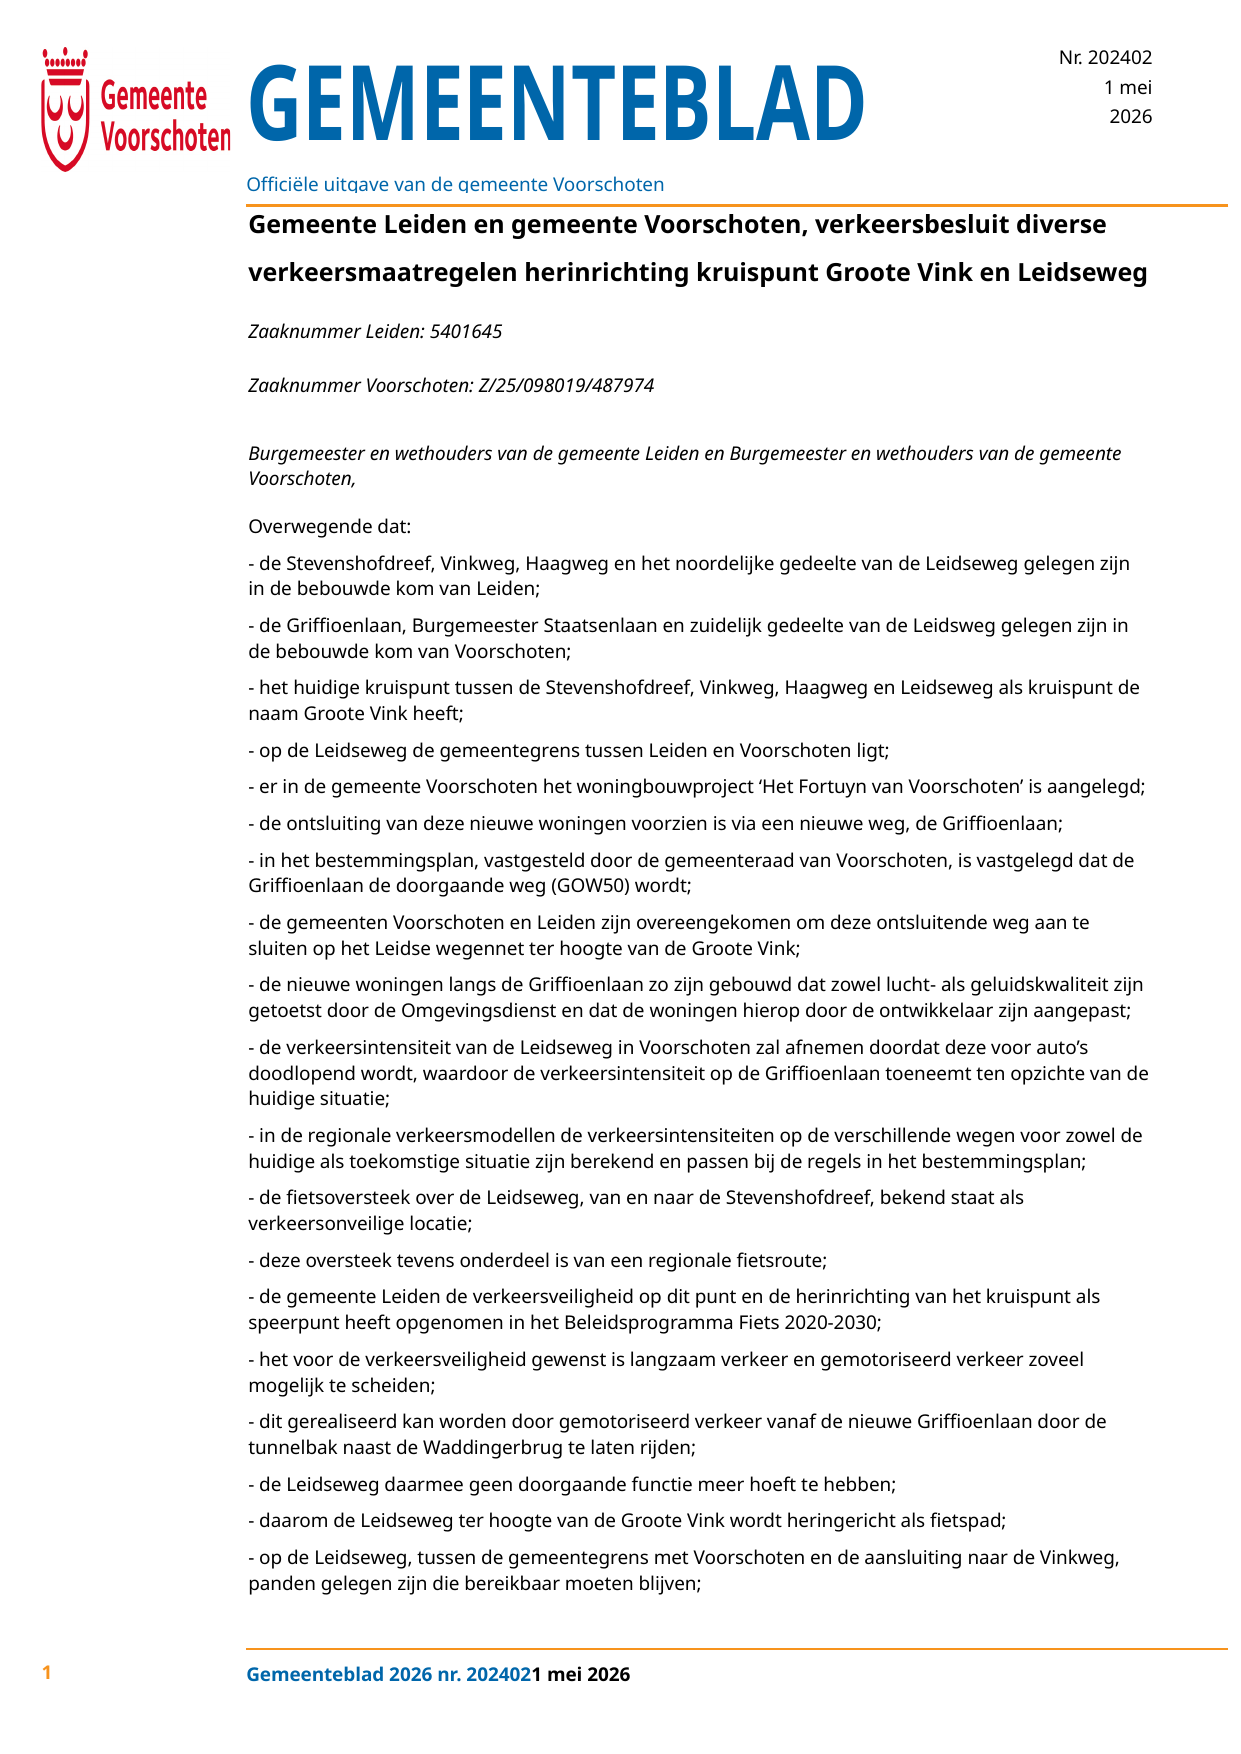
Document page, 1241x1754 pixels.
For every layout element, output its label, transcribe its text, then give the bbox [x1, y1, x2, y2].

text - op de Leidseweg de gemeentegrens tussen Leiden en Voorschoten ligt; [248, 737, 1152, 763]
text - deze oversteek tevens onderdeel is van een regionale fietsroute; [248, 1247, 1152, 1273]
text - de fietsoversteek over de Leidseweg, van en naar de Stevenshofdreef, bekend staat als verkeersonveilige locatie; [248, 1184, 1152, 1236]
text - daarom de Leidseweg ter hoogte van de Groote Vink wordt heringericht als fietspad; [248, 1507, 1152, 1533]
text - er in de gemeente Voorschoten het woningbouwproject ‘Het Fortuyn van Voorschoten’ is aangelegd; [248, 773, 1152, 799]
text Overwegende dat: [248, 513, 1152, 539]
text - in de regionale verkeersmodellen de verkeersintensiteiten op de verschillende wegen voor zowel de huidige als toekomstige situatie zijn berekend en passen bij de regels in het bestemmingsplan; [248, 1122, 1152, 1174]
picture [41, 47, 231, 172]
text - het voor de verkeersveiligheid gewenst is langzaam verkeer en gemotoriseerd verkeer zoveel mogelijk te scheiden; [248, 1346, 1152, 1397]
text - de verkeersintensiteit van de Leidseweg in Voorschoten zal afnemen doordat deze voor auto’s doodlopend wordt, waardoor de verkeersintensiteit op de Griffioenlaan toeneemt ten opzichte van de huidige situatie; [248, 1034, 1152, 1111]
text - het huidige kruispunt tussen de Stevenshofdreef, Vinkweg, Haagweg en Leidseweg als kruispunt de naam Groote Vink heeft; [248, 674, 1152, 726]
text - in het bestemmingsplan, vastgesteld door de gemeenteraad van Voorschoten, is vastgelegd dat de Griffioenlaan de doorgaande weg (GOW50) wordt; [248, 847, 1152, 898]
text Zaaknummer Voorschoten: Z/25/098019/487974 [248, 372, 1152, 398]
text - de ontsluiting van deze nieuwe woningen voorzien is via een nieuwe weg, de Griffioenlaan; [248, 810, 1152, 836]
text - de gemeenten Voorschoten en Leiden zijn overeengekomen om deze ontsluitende weg aan te sluiten op het Leidse wegennet ter hoogte van de Groote Vink; [248, 909, 1152, 961]
text Gemeente Leiden en gemeente Voorschoten, verkeersbesluit diverse verkeersmaatregelen herinrichting kruispunt Groote Vink en Leidseweg [248, 207, 1152, 288]
text - de Griffioenlaan, Burgemeester Staatsenlaan en zuidelijk gedeelte van de Leidsweg gelegen zijn in de bebouwde kom van Voorschoten; [248, 612, 1152, 663]
text - de Stevenshofdreef, Vinkweg, Haagweg en het noordelijke gedeelte van de Leidseweg gelegen zijn in de bebouwde kom van Leiden; [248, 550, 1152, 601]
text - de Leidseweg daarmee geen doorgaande functie meer hoeft te hebben; [248, 1471, 1152, 1497]
text - de gemeente Leiden de verkeersveiligheid op dit punt en de herinrichting van het kruispunt als speerpunt heeft opgenomen in het Beleidsprogramma Fiets 2020-2030; [248, 1284, 1152, 1335]
text - de nieuwe woningen langs de Griffioenlaan zo zijn gebouwd dat zowel lucht- als geluidskwaliteit zijn getoetst door de Omgevingsdienst en dat de woningen hierop door de ontwikkelaar zijn aangepast; [248, 972, 1152, 1023]
text Zaaknummer Leiden: 5401645 [248, 318, 1152, 344]
text - op de Leidseweg, tussen de gemeentegrens met Voorschoten en de aansluiting naar de Vinkweg, panden gelegen zijn die bereikbaar moeten blijven; [248, 1544, 1152, 1596]
text Burgemeester en wethouders van de gemeente Leiden en Burgemeester en wethouders van de gemeente Voorschoten, [248, 440, 1152, 491]
text - dit gerealiseerd kan worden door gemotoriseerd verkeer vanaf de nieuwe Griffioenlaan door de tunnelbak naast de Waddingerbrug te laten rijden; [248, 1408, 1152, 1460]
